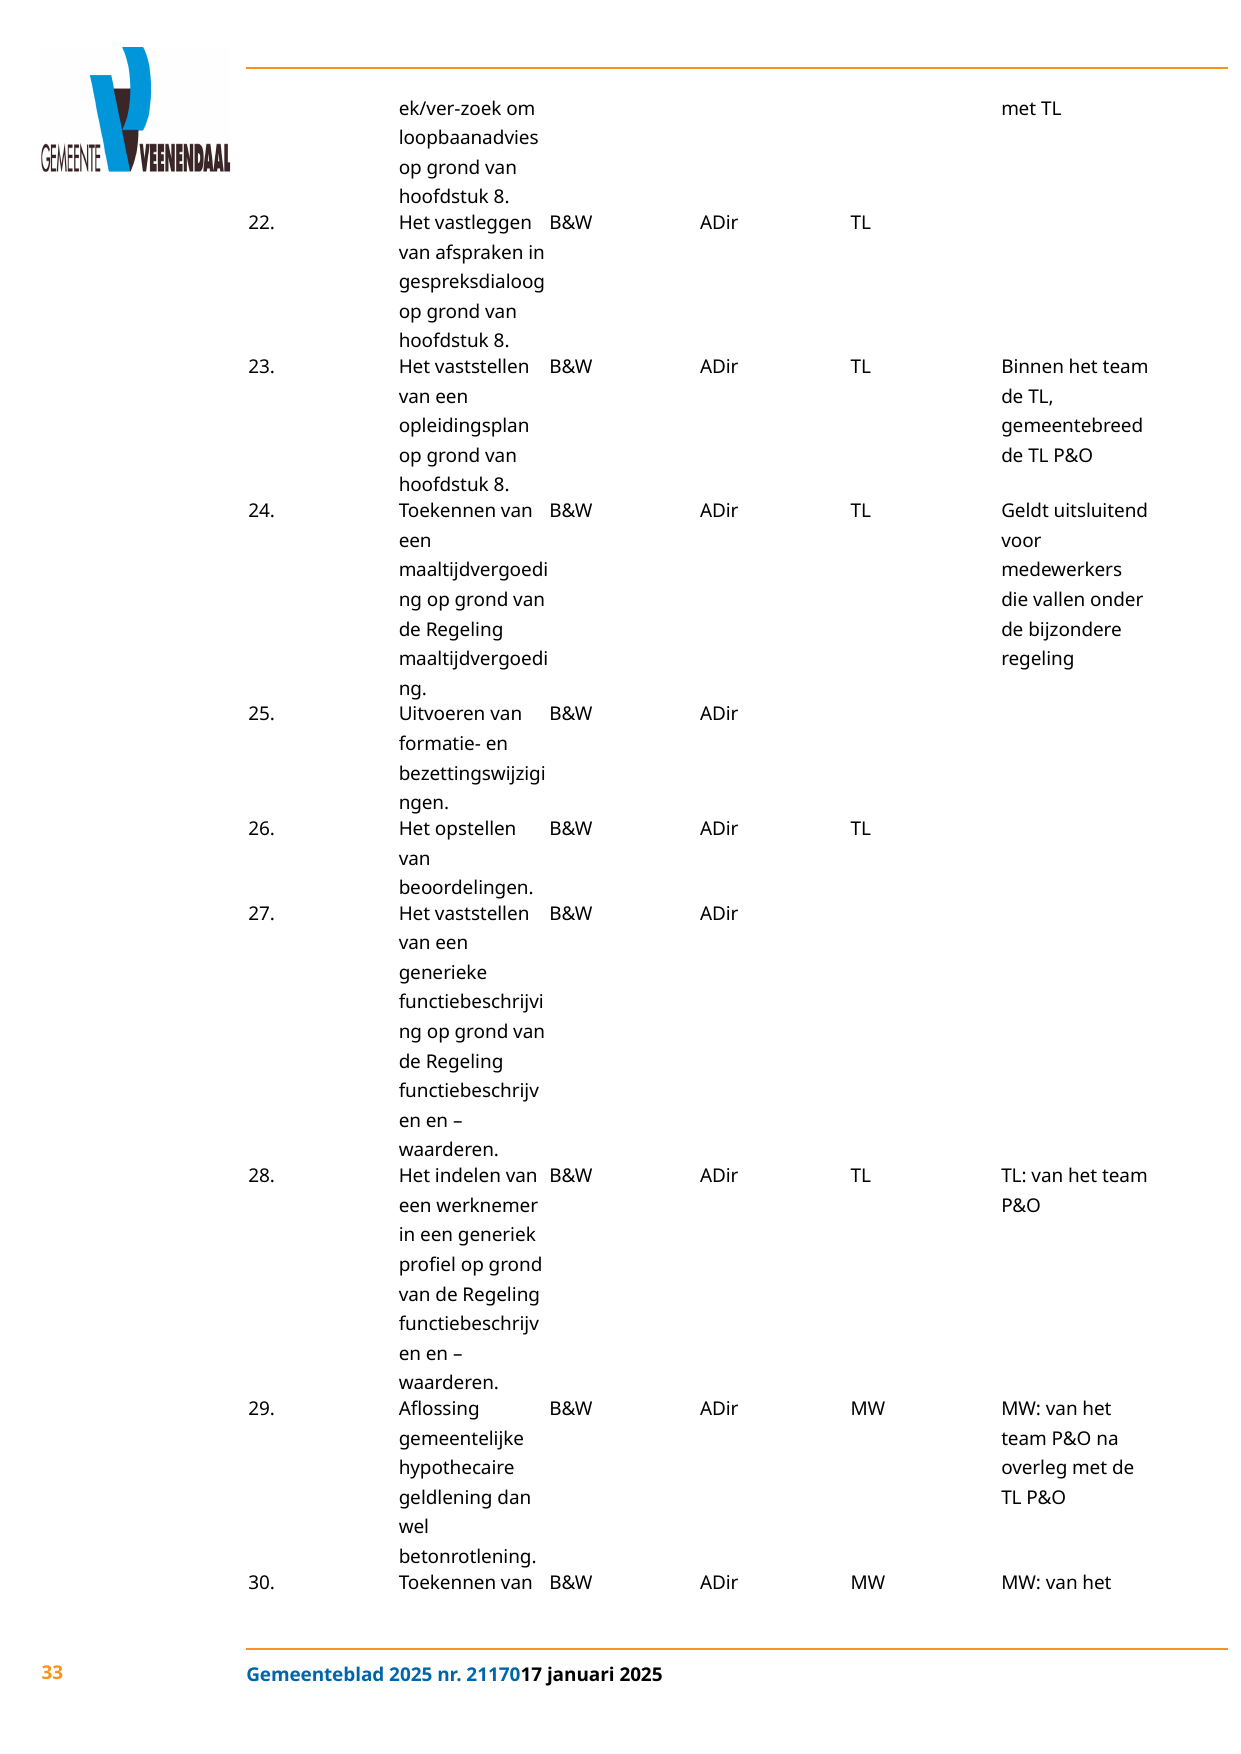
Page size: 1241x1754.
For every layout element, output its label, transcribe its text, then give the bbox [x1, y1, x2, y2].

table_cell [248, 900, 398, 1162]
table_cell ADir [700, 701, 850, 815]
table_cell ADir [700, 209, 850, 353]
table_cell ADir [700, 900, 850, 1162]
table_cell TL [850, 498, 1001, 701]
table_cell Aflossing gemeentelijke hypothecaire geldlening dan wel betonrotlening. [399, 1395, 549, 1569]
table_cell ADir [700, 1163, 850, 1395]
table_cell [1001, 815, 1152, 900]
table_cell B&W [549, 1569, 700, 1594]
table_cell Het vaststellen van een generieke functiebeschrijving op grond van de Regeling functiebeschrijven en – waarderen. [399, 900, 549, 1162]
table_cell TL [850, 209, 1001, 353]
table_cell TL [850, 353, 1001, 497]
table_cell [850, 701, 1001, 815]
table_cell met TL [1001, 95, 1152, 209]
table_cell Het vaststellen van een opleidingsplan op grond van hoofdstuk 8. [399, 353, 549, 497]
table_cell B&W [549, 1395, 700, 1569]
table_cell [248, 95, 398, 209]
table_cell Geldt uitsluitend voor medewerkers die vallen onder de bijzondere regeling [1001, 498, 1152, 701]
picture [123, 47, 231, 172]
table_cell [850, 95, 1001, 209]
table_cell B&W [549, 353, 700, 497]
table_cell TL [850, 1163, 1001, 1395]
table_cell ADir [700, 498, 850, 701]
table_cell Toekennen van een maaltijdvergoeding op grond van de Regeling maaltijdvergoeding. [399, 498, 549, 701]
table_cell ADir [700, 1395, 850, 1569]
table_cell Het opstellen van beoordelingen. [399, 815, 549, 900]
table_cell [700, 95, 850, 209]
table_cell MW: van het [1001, 1569, 1152, 1594]
table_cell [248, 1569, 398, 1594]
table_cell B&W [549, 498, 700, 701]
table_cell ek/ver-zoek om loopbaanadvies op grond van hoofdstuk 8. [399, 95, 549, 209]
table_cell MW [850, 1569, 1001, 1594]
table_cell B&W [549, 815, 700, 900]
table_cell [1001, 701, 1152, 815]
table_cell [248, 701, 398, 815]
table_cell [248, 498, 398, 701]
table_cell [248, 209, 398, 353]
table_cell MW: van het team P&O na overleg met de TL P&O [1001, 1395, 1152, 1569]
table_cell TL [850, 815, 1001, 900]
table_cell [850, 900, 1001, 1162]
table_cell B&W [549, 900, 700, 1162]
table_cell TL: van het team P&O [1001, 1163, 1152, 1395]
table_cell MW [850, 1395, 1001, 1569]
table_cell Binnen het team de TL, gemeentebreed de TL P&O [1001, 353, 1152, 497]
table_cell Het vastleggen van afspraken in gespreksdialoog op grond van hoofdstuk 8. [399, 209, 549, 353]
table_cell B&W [549, 701, 700, 815]
table_cell Het indelen van een werknemer in een generiek profiel op grond van de Regeling functiebeschrijven en –waarderen. [399, 1163, 549, 1395]
table_cell [248, 815, 398, 900]
picture [41, 47, 130, 172]
table_cell B&W [549, 1163, 700, 1395]
table_cell Uitvoeren van formatie- en bezettingswijzigingen. [399, 701, 549, 815]
table_cell [248, 353, 398, 497]
table_cell [248, 1395, 398, 1569]
table_cell [1001, 900, 1152, 1162]
table_cell Toekennen van [399, 1569, 549, 1594]
table_cell ADir [700, 815, 850, 900]
table_cell [248, 1163, 398, 1395]
table_cell ADir [700, 1569, 850, 1594]
table_cell ADir [700, 353, 850, 497]
table_cell B&W [549, 209, 700, 353]
table_cell [549, 95, 700, 209]
table_cell [1001, 209, 1152, 353]
